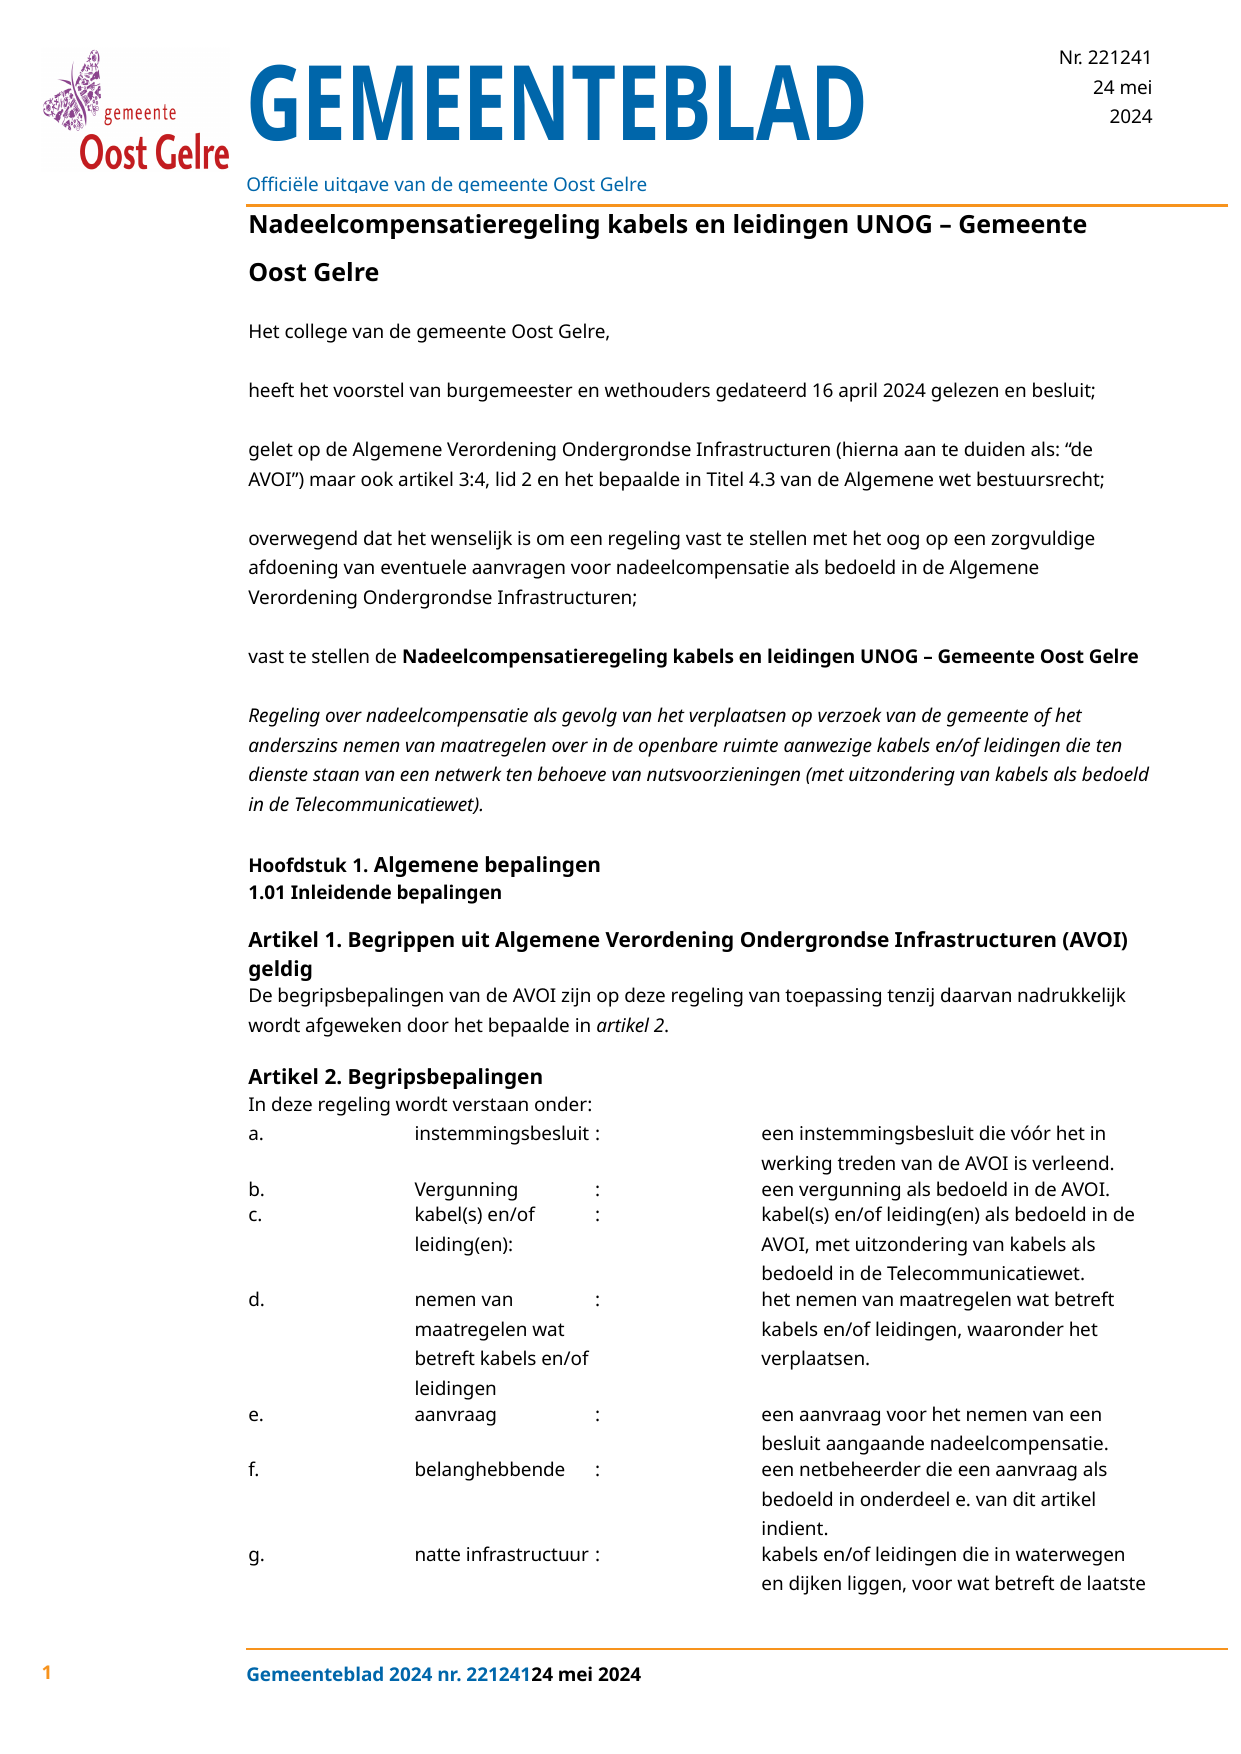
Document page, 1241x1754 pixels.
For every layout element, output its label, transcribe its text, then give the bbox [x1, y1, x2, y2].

table_header : [595, 1120, 761, 1176]
table_cell c. [248, 1201, 414, 1286]
table_cell het nemen van maatregelen wat betreft kabels en/of leidingen, waaronder het verplaatsen. [761, 1286, 1152, 1401]
table_cell f. [248, 1456, 414, 1541]
table_cell e. [248, 1401, 414, 1456]
table_header een instemmingsbesluit die vóór het in werking treden van de AVOI is verleend. [761, 1120, 1152, 1176]
table_cell een netbeheerder die een aanvraag als bedoeld in onderdeel e. van dit artikel indient. [761, 1456, 1152, 1541]
table_cell b. [248, 1176, 414, 1201]
text gelet op de Algemene Verordening Ondergrondse Infrastructuren (hierna aan te duiden als: “de AVOI”) maar ook artikel 3:4, lid 2 en het bepaalde in Titel 4.3 van de Algemene wet bestuursrecht; [248, 436, 1152, 492]
table_cell g. [248, 1541, 414, 1596]
text Artikel 2. Begripsbepalingen [248, 1062, 1152, 1091]
table_cell natte infrastructuur [414, 1541, 595, 1596]
table_cell : [595, 1456, 761, 1541]
table_cell kabel(s) en/of leiding(en): [414, 1201, 595, 1286]
text overwegend dat het wenselijk is om een regeling vast te stellen met het oog op een zorgvuldige afdoening van eventuele aanvragen voor nadeelcompensatie als bedoeld in de Algemene Verordening Ondergrondse Infrastructuren; [248, 525, 1152, 610]
table_cell : [595, 1541, 761, 1596]
picture [41, 47, 231, 172]
table_cell kabels en/of leidingen die in waterwegen en dijken liggen, voor wat betreft de laatste [761, 1541, 1152, 1596]
table_cell een vergunning als bedoeld in de AVOI. [761, 1176, 1152, 1201]
text Het college van de gemeente Oost Gelre, [248, 318, 1152, 344]
table_cell : [595, 1401, 761, 1456]
text heeft het voorstel van burgemeester en wethouders gedateerd 16 april 2024 gelezen en besluit; [248, 377, 1152, 403]
text De begripsbepalingen van de AVOI zijn op deze regeling van toepassing tenzij daarvan nadrukkelijk wordt afgeweken door het bepaalde in artikel 2. [248, 982, 1152, 1038]
table_header a. [248, 1120, 414, 1176]
text Artikel 1. Begrippen uit Algemene Verordening Ondergrondse Infrastructuren (AVOI) geldig [248, 925, 1152, 982]
table_cell Vergunning [414, 1176, 595, 1201]
table_cell belanghebbende [414, 1456, 595, 1541]
text vast te stellen de Nadeelcompensatieregeling kabels en leidingen UNOG – Gemeente Oost Gelre [248, 643, 1152, 669]
table_cell kabel(s) en/of leiding(en) als bedoeld in de AVOI, met uitzondering van kabels als bedoeld in de Telecommunicatiewet. [761, 1201, 1152, 1286]
table_cell nemen van maatregelen wat betreft kabels en/of leidingen [414, 1286, 595, 1401]
table_cell : [595, 1286, 761, 1401]
text Nadeelcompensatieregeling kabels en leidingen UNOG – Gemeente Oost Gelre [248, 207, 1152, 288]
table_cell aanvraag [414, 1401, 595, 1456]
table_cell : [595, 1176, 761, 1201]
table_cell : [595, 1201, 761, 1286]
table_cell een aanvraag voor het nemen van een besluit aangaande nadeelcompensatie. [761, 1401, 1152, 1456]
text Regeling over nadeelcompensatie als gevolg van het verplaatsen op verzoek van de gemeente of het anderszins nemen van maatregelen over in de openbare ruimte aanwezige kabels en/of leidingen die ten dienste staan van een netwerk ten behoeve van nutsvoorzieningen (met uitzondering van kabels als bedoeld in de Telecommunicatiewet). [248, 702, 1152, 817]
table_cell d. [248, 1286, 414, 1401]
text Hoofdstuk 1. Algemene bepalingen [248, 850, 1152, 879]
text 1.01 Inleidende bepalingen [248, 879, 1152, 904]
table_header instemmingsbesluit [414, 1120, 595, 1176]
text In deze regeling wordt verstaan onder: [248, 1091, 1152, 1116]
